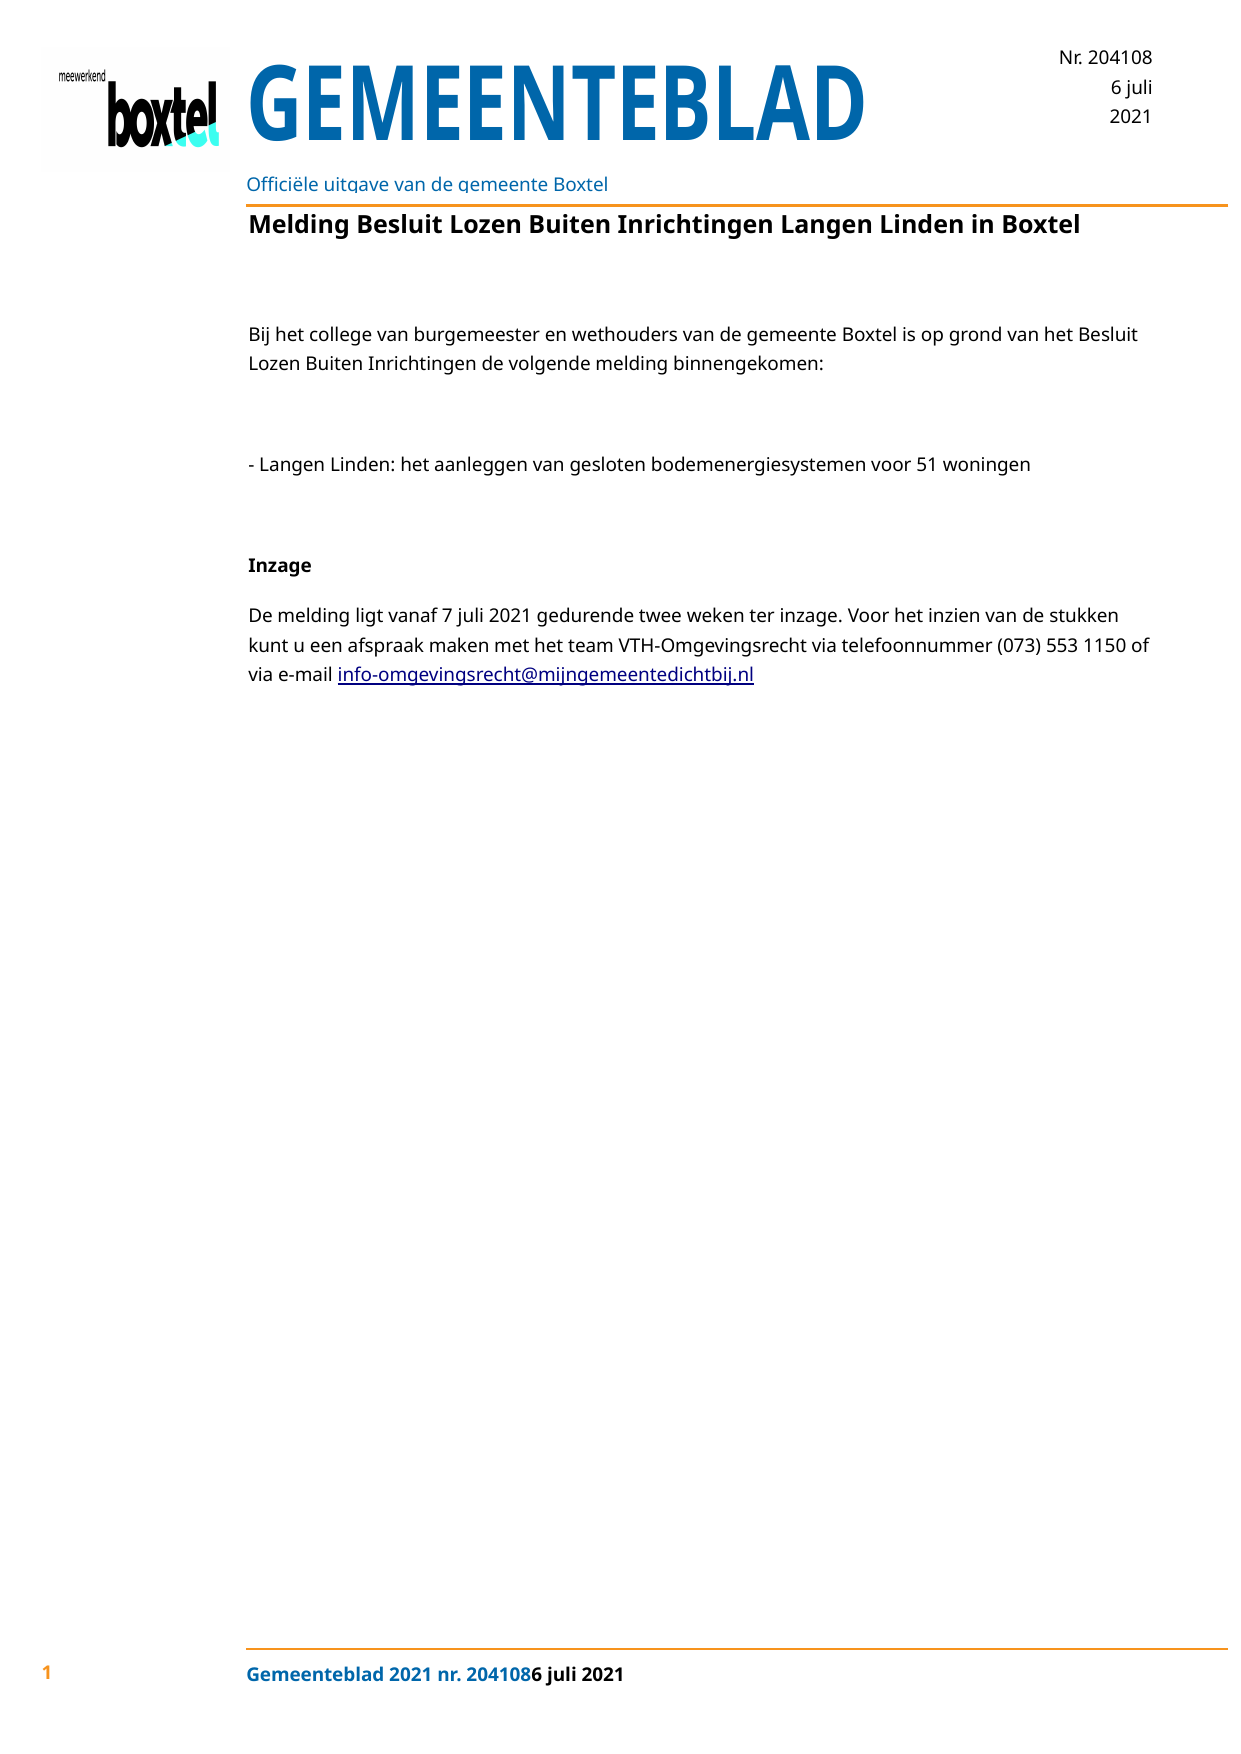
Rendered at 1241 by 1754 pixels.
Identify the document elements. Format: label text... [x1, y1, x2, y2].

text Melding Besluit Lozen Buiten Inrichtingen Langen Linden in Boxtel [248, 207, 1152, 241]
text De melding ligt vanaf 7 juli 2021 gedurende twee weken ter inzage. Voor het inzien van de stukken kunt u een afspraak maken met het team VTH-Omgevingsrecht via telefoonnummer (073) 553 1150 of via e-mail info-omgevingsrecht@mijngemeentedichtbij.nl [248, 602, 1152, 687]
text Inzage [248, 552, 1152, 578]
picture [41, 47, 231, 172]
text Bij het college van burgemeester en wethouders van de gemeente Boxtel is op grond van het Besluit Lozen Buiten Inrichtingen de volgende melding binnengekomen: [248, 321, 1152, 376]
text - Langen Linden: het aanleggen van gesloten bodemenergiesystemen voor 51 woningen [248, 451, 1152, 477]
